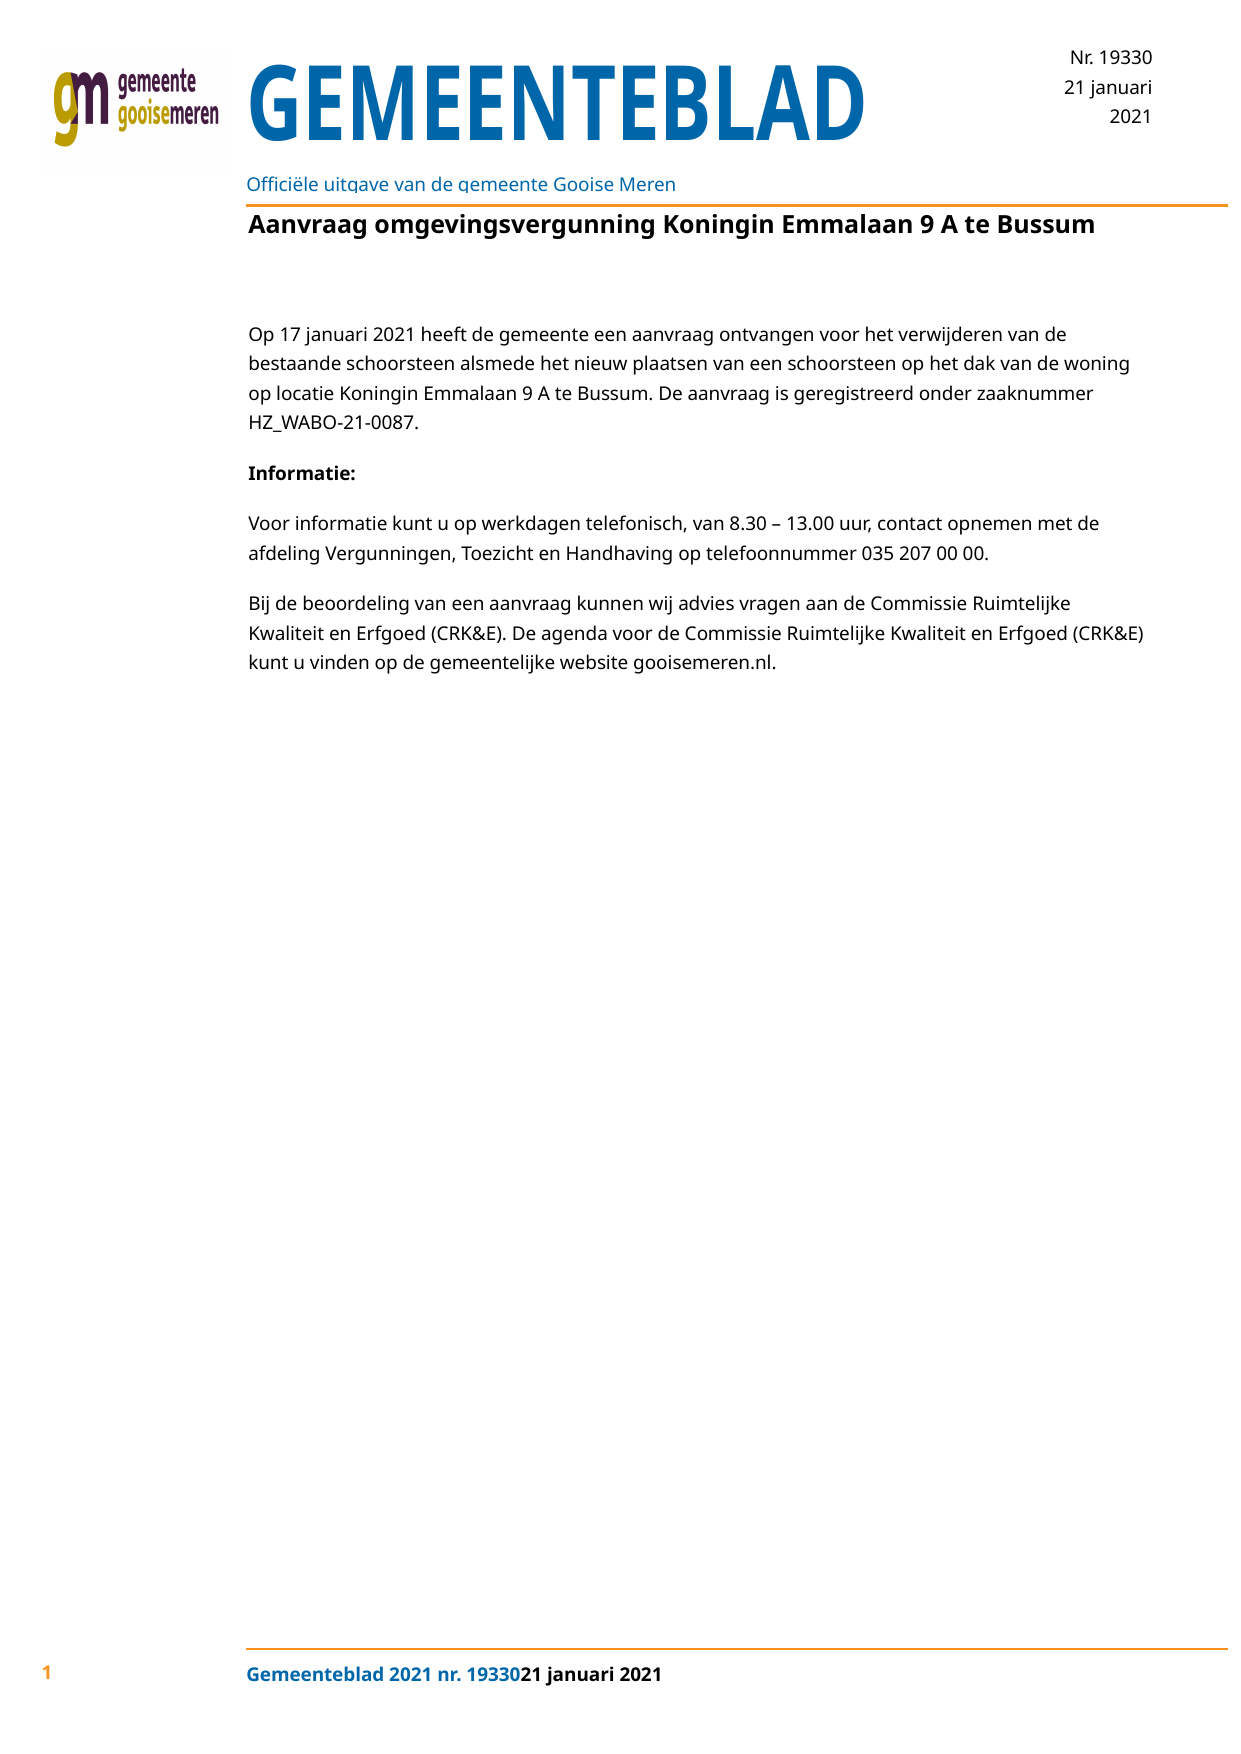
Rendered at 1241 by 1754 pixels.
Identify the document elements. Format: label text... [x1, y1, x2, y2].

picture [41, 47, 231, 172]
text Informatie: [248, 460, 1152, 486]
text Voor informatie kunt u op werkdagen telefonisch, van 8.30 – 13.00 uur, contact opnemen met de afdeling Vergunningen, Toezicht en Handhaving op telefoonnummer 035 207 00 00. [248, 510, 1152, 566]
text Op 17 januari 2021 heeft de gemeente een aanvraag ontvangen voor het verwijderen van de bestaande schoorsteen alsmede het nieuw plaatsen van een schoorsteen op het dak van de woning op locatie Koningin Emmalaan 9 A te Bussum. De aanvraag is geregistreerd onder zaaknummer HZ_WABO-21-0087. [248, 321, 1152, 435]
text Aanvraag omgevingsvergunning Koningin Emmalaan 9 A te Bussum [248, 207, 1152, 241]
text Bij de beoordeling van een aanvraag kunnen wij advies vragen aan de Commissie Ruimtelijke Kwaliteit en Erfgoed (CRK&E). De agenda voor de Commissie Ruimtelijke Kwaliteit en Erfgoed (CRK&E) kunt u vinden op de gemeentelijke website gooisemeren.nl. [248, 590, 1152, 675]
